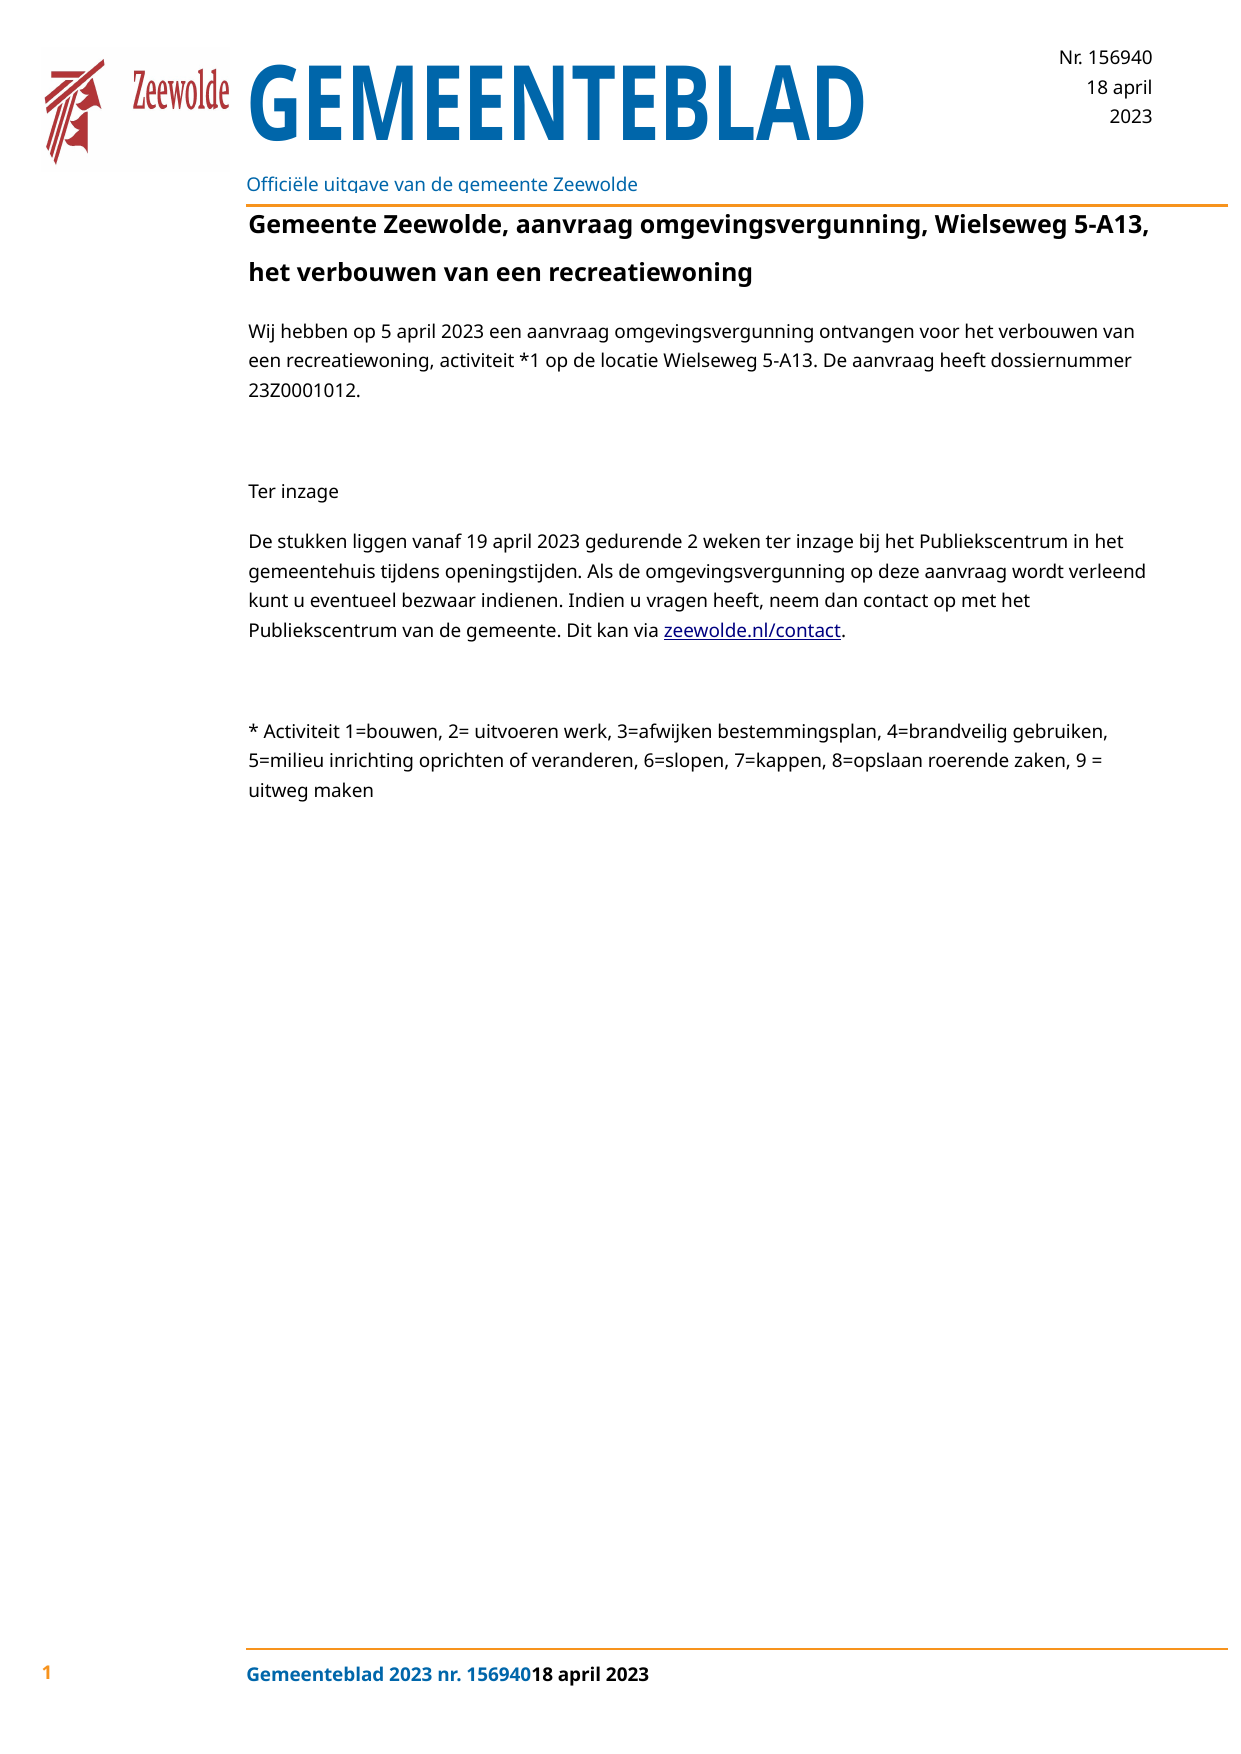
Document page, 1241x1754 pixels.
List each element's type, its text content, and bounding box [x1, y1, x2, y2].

text Ter inzage [248, 478, 1152, 504]
text * Activiteit 1=bouwen, 2= uitvoeren werk, 3=afwijken bestemmingsplan, 4=brandveilig gebruiken, 5=milieu inrichting oprichten of veranderen, 6=slopen, 7=kappen, 8=opslaan roerende zaken, 9 = uitweg maken [248, 718, 1152, 803]
picture [41, 47, 231, 172]
text Wij hebben op 5 april 2023 een aanvraag omgevingsvergunning ontvangen voor het verbouwen van een recreatiewoning, activiteit *1 op de locatie Wielseweg 5-A13. De aanvraag heeft dossiernummer 23Z0001012. [248, 318, 1152, 403]
text Gemeente Zeewolde, aanvraag omgevingsvergunning, Wielseweg 5-A13, het verbouwen van een recreatiewoning [248, 207, 1152, 288]
text De stukken liggen vanaf 19 april 2023 gedurende 2 weken ter inzage bij het Publiekscentrum in het gemeentehuis tijdens openingstijden. Als de omgevingsvergunning op deze aanvraag wordt verleend kunt u eventueel bezwaar indienen. Indien u vragen heeft, neem dan contact op met het Publiekscentrum van de gemeente. Dit kan via zeewolde.nl/contact. [248, 528, 1152, 643]
